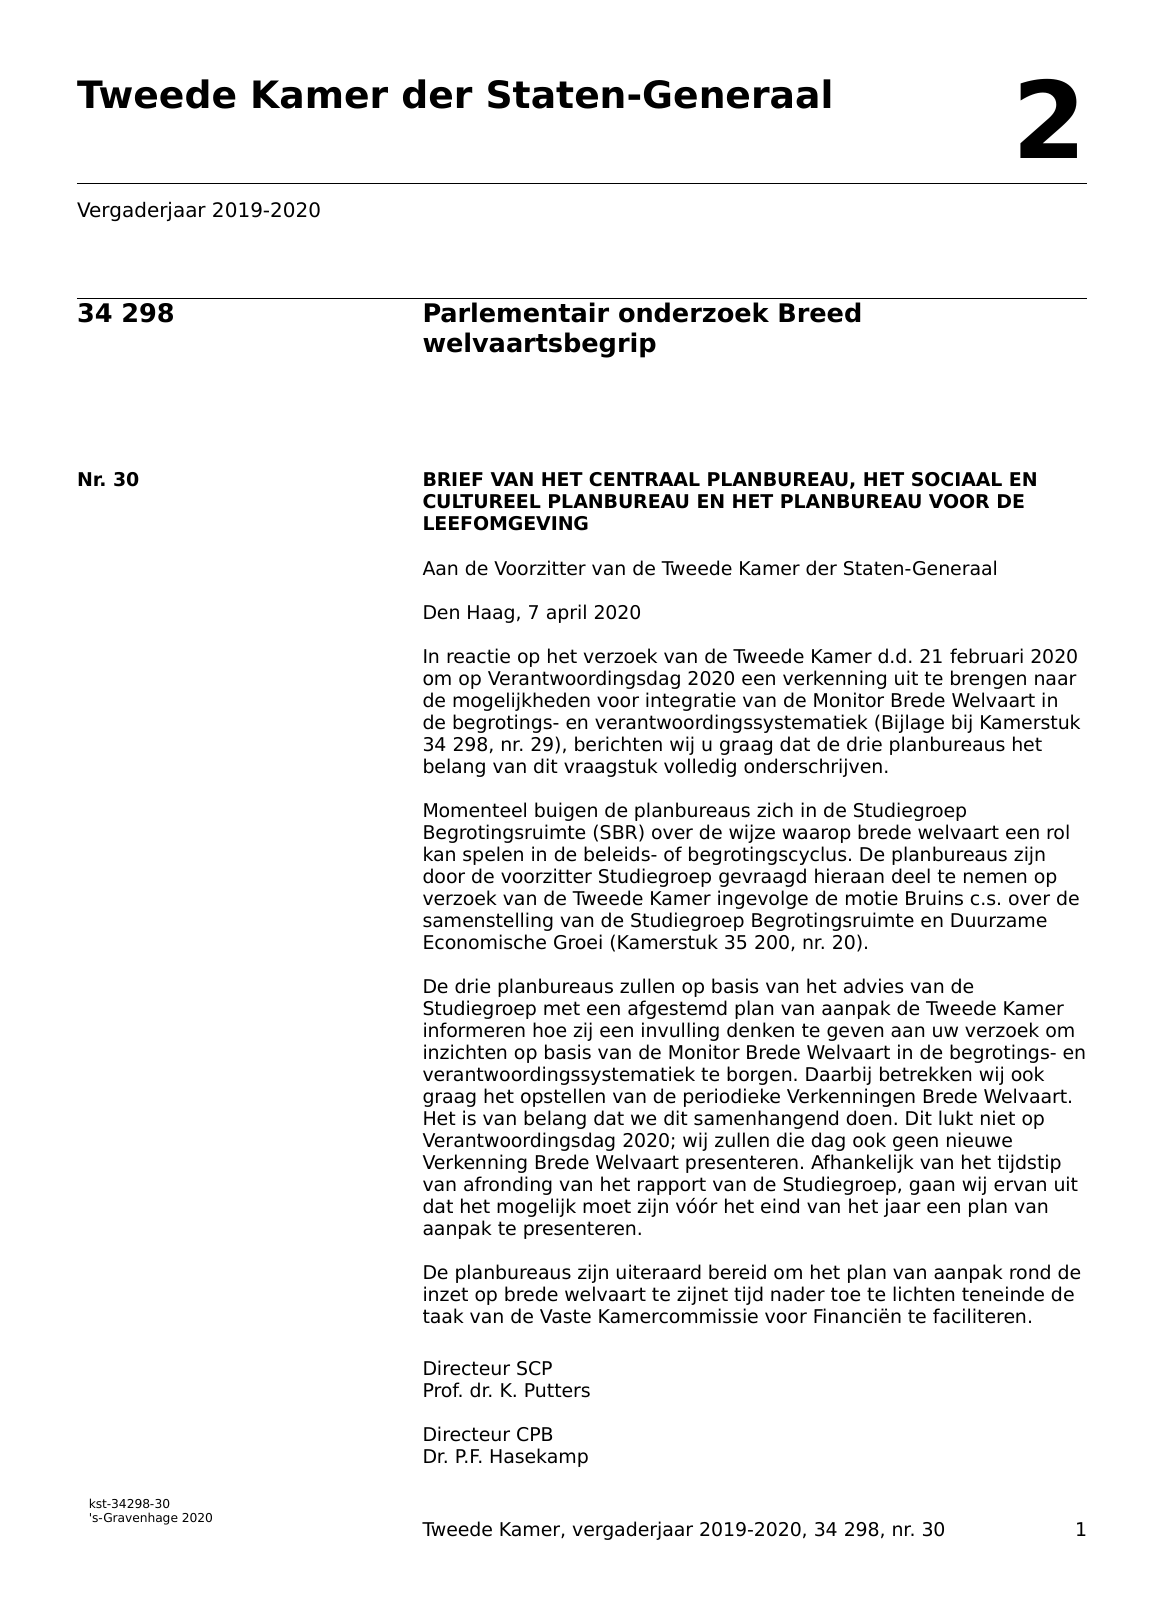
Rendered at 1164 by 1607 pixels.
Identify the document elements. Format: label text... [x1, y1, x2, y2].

text Momenteel buigen de planbureaus zich in de Studiegroep Begrotingsruimte (SBR) over de wijze waarop brede welvaart een rol kan spelen in de beleids- of begrotingscyclus. De planbureaus zijn door de voorzitter Studiegroep gevraagd hieraan deel te nemen op verzoek van de Tweede Kamer ingevolge de motie Bruins c.s. over de samenstelling van de Studiegroep Begrotingsruimte en Duurzame Economische Groei (Kamerstuk 35 200, nr. 20). [422, 800, 1087, 954]
text kst-34298-30 [88, 1497, 323, 1511]
text Aan de Voorzitter van de Tweede Kamer der Staten-Generaal [422, 557, 1087, 579]
table_header 2 [886, 59, 1087, 183]
text 's-Gravenhage 2020 [88, 1511, 323, 1525]
text Directeur SCP Prof. dr. K. Putters [422, 1358, 1087, 1402]
table_header Tweede Kamer der Staten-Generaal [77, 59, 886, 183]
text Den Haag, 7 april 2020 [422, 602, 1087, 624]
subtitle Nr. 30 BRIEF VAN HET CENTRAAL PLANBUREAU, HET SOCIAAL EN CULTUREEL PLANBUREAU EN HET PLANBUREAU VOOR DE LEEFOMGEVING [77, 469, 1087, 535]
subtitle 34 298 Parlementair onderzoek Breed welvaartsbegrip [77, 299, 1087, 358]
text Directeur CPB Dr. P.F. Hasekamp [422, 1424, 1087, 1468]
text In reactie op het verzoek van de Tweede Kamer d.d. 21 februari 2020 om op Verantwoordingsdag 2020 een verkenning uit te brengen naar de mogelijkheden voor integratie van de Monitor Brede Welvaart in de begrotings- en verantwoordingssystematiek (Bijlage bij Kamerstuk 34 298, nr. 29), berichten wij u graag dat de drie planbureaus het belang van dit vraagstuk volledig onderschrijven. [422, 646, 1087, 778]
text De drie planbureaus zullen op basis van het advies van de Studiegroep met een afgestemd plan van aanpak de Tweede Kamer informeren hoe zij een invulling denken te geven aan uw verzoek om inzichten op basis van de Monitor Brede Welvaart in de begrotings- en verantwoordingssystematiek te borgen. Daarbij betrekken wij ook graag het opstellen van de periodieke Verkenningen Brede Welvaart. Het is van belang dat we dit samenhangend doen. Dit lukt niet op Verantwoordingsdag 2020; wij zullen die dag ook geen nieuwe Verkenning Brede Welvaart presenteren. Afhankelijk van het tijdstip van afronding van het rapport van de Studiegroep, gaan wij ervan uit dat het mogelijk moet zijn vóór het eind van het jaar een plan van aanpak te presenteren. [422, 976, 1087, 1240]
table_cell Vergaderjaar 2019-2020 [77, 184, 1087, 298]
text De planbureaus zijn uiteraard bereid om het plan van aanpak rond de inzet op brede welvaart te zijnet tijd nader toe te lichten teneinde de taak van de Vaste Kamercommissie voor Financiën te faciliteren. [422, 1262, 1087, 1328]
